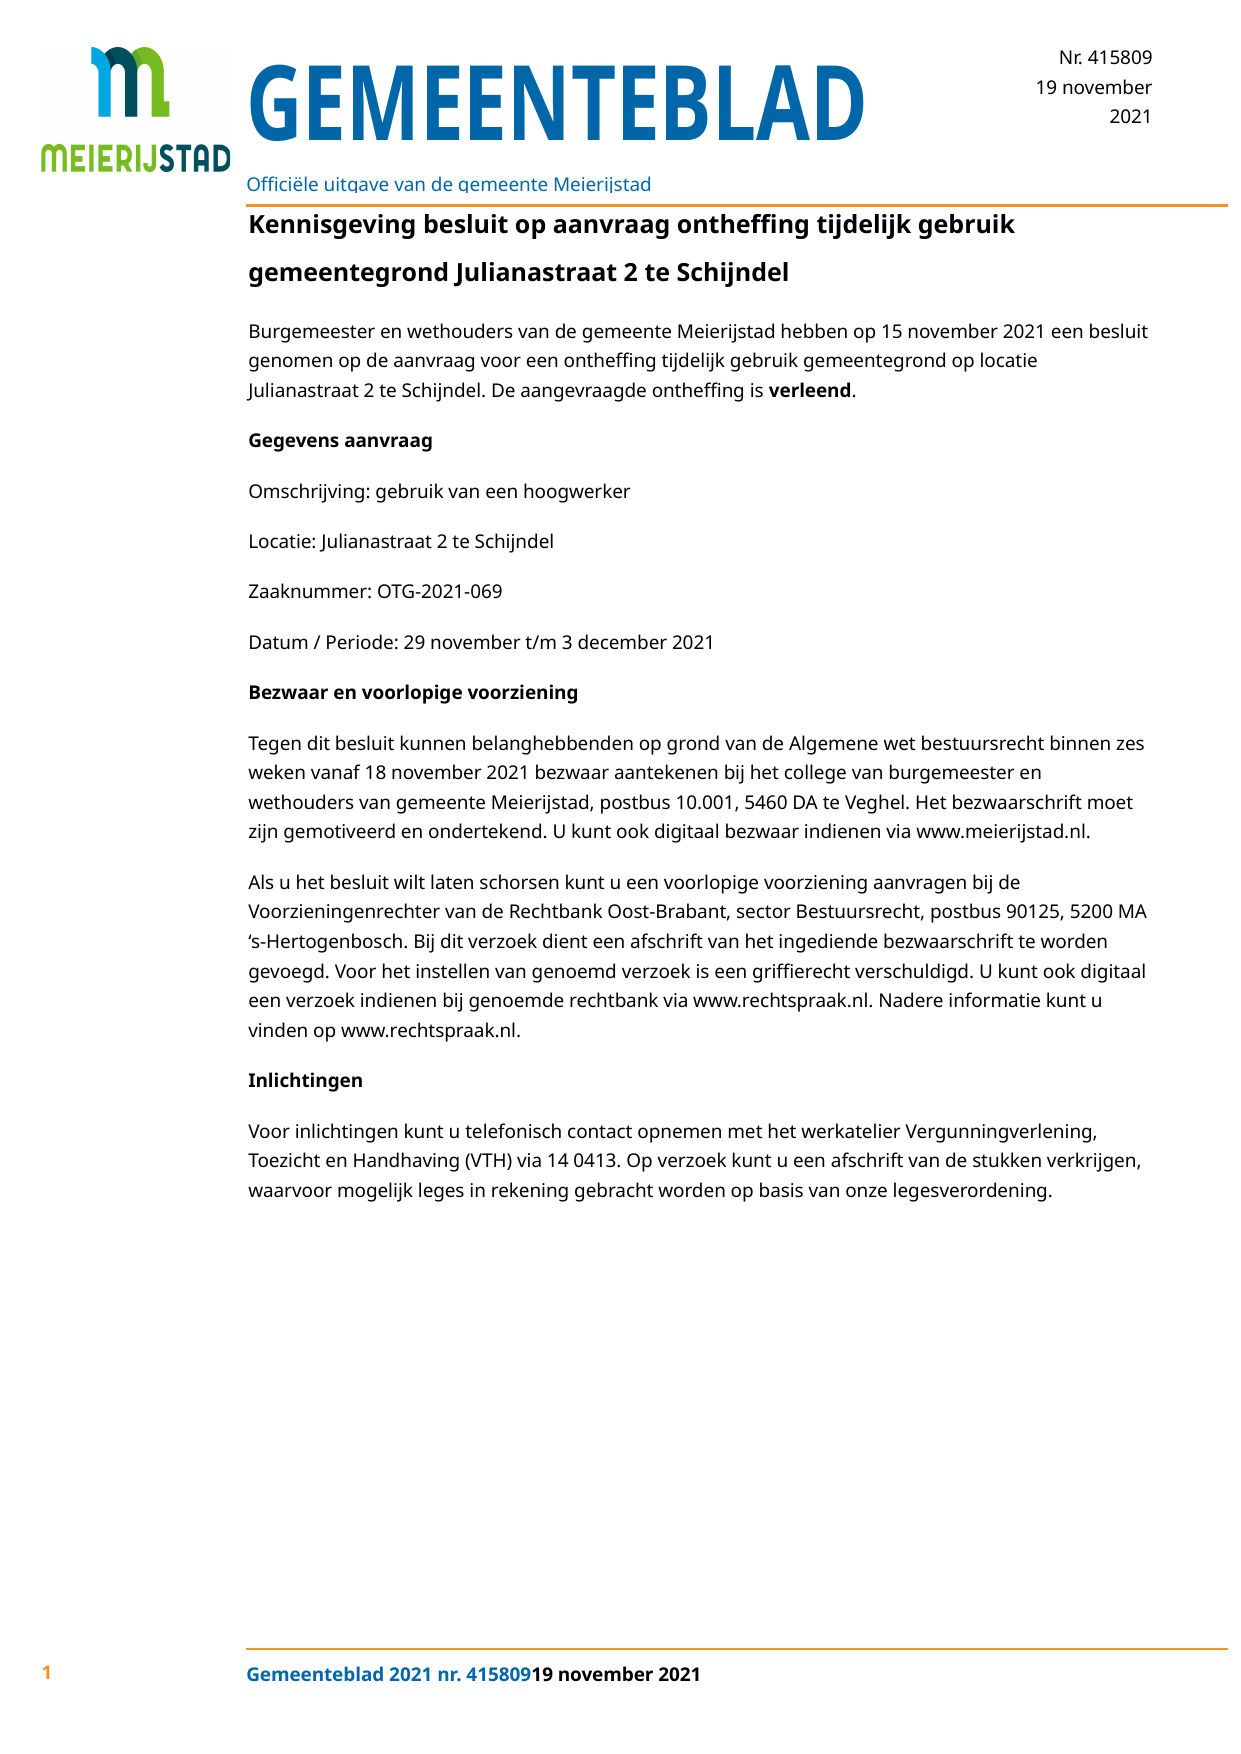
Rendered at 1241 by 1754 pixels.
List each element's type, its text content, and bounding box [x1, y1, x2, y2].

picture [41, 47, 231, 172]
text Gegevens aanvraag [248, 427, 1152, 453]
text Burgemeester en wethouders van de gemeente Meierijstad hebben op 15 november 2021 een besluit genomen op de aanvraag voor een ontheffing tijdelijk gebruik gemeentegrond op locatie Julianastraat 2 te Schijndel. De aangevraagde ontheffing is verleend. [248, 318, 1152, 403]
text Kennisgeving besluit op aanvraag ontheffing tijdelijk gebruik gemeentegrond Julianastraat 2 te Schijndel [248, 207, 1152, 288]
text Voor inlichtingen kunt u telefonisch contact opnemen met het werkatelier Vergunningverlening, Toezicht en Handhaving (VTH) via 14 0413. Op verzoek kunt u een afschrift van de stukken verkrijgen, waarvoor mogelijk leges in rekening gebracht worden op basis van onze legesverordening. [248, 1118, 1152, 1203]
text Inlichtingen [248, 1067, 1152, 1093]
text Bezwaar en voorlopige voorziening [248, 679, 1152, 705]
text Datum / Periode: 29 november t/m 3 december 2021 [248, 629, 1152, 655]
text Tegen dit besluit kunnen belanghebbenden op grond van de Algemene wet bestuursrecht binnen zes weken vanaf 18 november 2021 bezwaar aantekenen bij het college van burgemeester en wethouders van gemeente Meierijstad, postbus 10.001, 5460 DA te Veghel. Het bezwaarschrift moet zijn gemotiveerd en ondertekend. U kunt ook digitaal bezwaar indienen via www.meierijstad.nl. [248, 730, 1152, 844]
text Locatie: Julianastraat 2 te Schijndel [248, 528, 1152, 554]
text Als u het besluit wilt laten schorsen kunt u een voorlopige voorziening aanvragen bij de Voorzieningenrechter van de Rechtbank Oost-Brabant, sector Bestuursrecht, postbus 90125, 5200 MA ‘s-Hertogenbosch. Bij dit verzoek dient een afschrift van het ingediende bezwaarschrift te worden gevoegd. Voor het instellen van genoemd verzoek is een griffierecht verschuldigd. U kunt ook digitaal een verzoek indienen bij genoemde rechtbank via www.rechtspraak.nl. Nadere informatie kunt u vinden op www.rechtspraak.nl. [248, 869, 1152, 1043]
text Zaaknummer: OTG-2021-069 [248, 579, 1152, 604]
text Omschrijving: gebruik van een hoogwerker [248, 478, 1152, 504]
